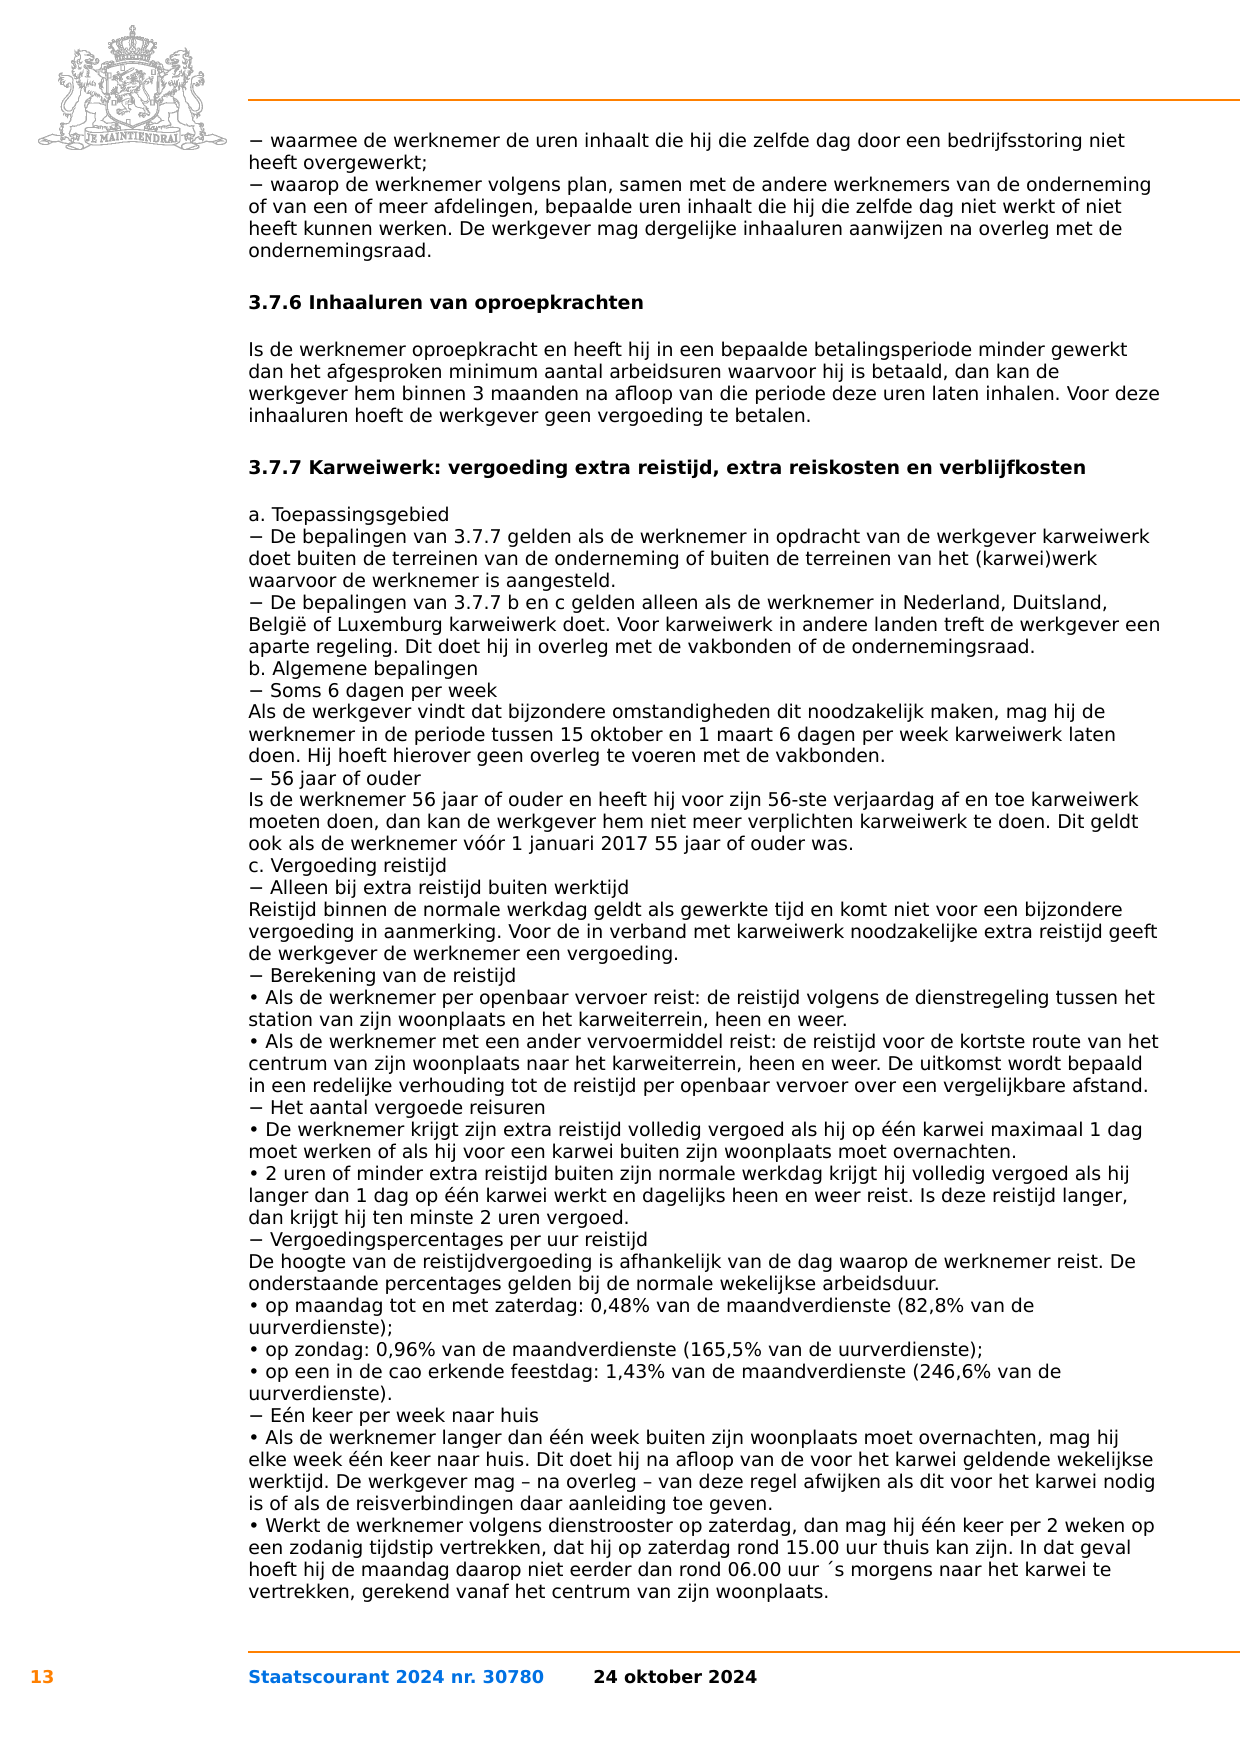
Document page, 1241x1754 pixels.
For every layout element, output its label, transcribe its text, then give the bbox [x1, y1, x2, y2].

text • op een in de cao erkende feestdag: 1,43% van de maandverdienste (246,6% van de uurverdienste). [248, 1361, 1163, 1405]
text − Berekening van de reistijd [248, 965, 1163, 987]
text • Werkt de werknemer volgens dienstrooster op zaterdag, dan mag hij één keer per 2 weken op een zodanig tijdstip vertrekken, dat hij op zaterdag rond 15.00 uur thuis kan zijn. In dat geval hoeft hij de maandag daarop niet eerder dan rond 06.00 uur ´s morgens naar het karwei te vertrekken, gerekend vanaf het centrum van zijn woonplaats. [248, 1515, 1163, 1603]
subtitle 3.7.6 Inhaaluren van oproepkrachten [248, 292, 1163, 314]
text − Het aantal vergoede reisuren [248, 1097, 1163, 1119]
text − De bepalingen van 3.7.7 b en c gelden alleen als de werknemer in Nederland, Duitsland, België of Luxemburg karweiwerk doet. Voor karweiwerk in andere landen treft de werkgever een aparte regeling. Dit doet hij in overleg met de vakbonden of de ondernemingsraad. [248, 592, 1163, 657]
text • Als de werknemer langer dan één week buiten zijn woonplaats moet overnachten, mag hij elke week één keer naar huis. Dit doet hij na afloop van de voor het karwei geldende wekelijkse werktijd. De werkgever mag – na overleg – van deze regel afwijken als dit voor het karwei nodig is of als de reisverbindingen daar aanleiding toe geven. [248, 1427, 1163, 1515]
text − waarmee de werknemer de uren inhaalt die hij die zelfde dag door een bedrijfsstoring niet heeft overgewerkt; [248, 130, 1163, 174]
text De hoogte van de reistijdvergoeding is afhankelijk van de dag waarop de werknemer reist. De onderstaande percentages gelden bij de normale wekelijkse arbeidsduur. [248, 1251, 1163, 1295]
text Reistijd binnen de normale werkdag geldt als gewerkte tijd en komt niet voor een bijzondere vergoeding in aanmerking. Voor de in verband met karweiwerk noodzakelijke extra reistijd geeft de werkgever de werknemer een vergoeding. [248, 899, 1163, 965]
text − 56 jaar of ouder [248, 767, 1163, 789]
text − Soms 6 dagen per week [248, 679, 1163, 701]
text • op maandag tot en met zaterdag: 0,48% van de maandverdienste (82,8% van de uurverdienste); [248, 1295, 1163, 1339]
text • op zondag: 0,96% van de maandverdienste (165,5% van de uurverdienste); [248, 1339, 1163, 1361]
text • 2 uren of minder extra reistijd buiten zijn normale werkdag krijgt hij volledig vergoed als hij langer dan 1 dag op één karwei werkt en dagelijks heen en weer reist. Is deze reistijd langer, dan krijgt hij ten minste 2 uren vergoed. [248, 1163, 1163, 1229]
text − waarop de werknemer volgens plan, samen met de andere werknemers van de onderneming of van een of meer afdelingen, bepaalde uren inhaalt die hij die zelfde dag niet werkt of niet heeft kunnen werken. De werkgever mag dergelijke inhaaluren aanwijzen na overleg met de ondernemingsraad. [248, 174, 1163, 262]
text c. Vergoeding reistijd [248, 855, 1163, 877]
text − Vergoedingspercentages per uur reistijd [248, 1229, 1163, 1251]
text Is de werknemer 56 jaar of ouder en heeft hij voor zijn 56-ste verjaardag af en toe karweiwerk moeten doen, dan kan de werkgever hem niet meer verplichten karweiwerk te doen. Dit geldt ook als de werknemer vóór 1 januari 2017 55 jaar of ouder was. [248, 789, 1163, 855]
text Is de werknemer oproepkracht en heeft hij in een bepaalde betalingsperiode minder gewerkt dan het afgesproken minimum aantal arbeidsuren waarvoor hij is betaald, dan kan de werkgever hem binnen 3 maanden na afloop van die periode deze uren laten inhalen. Voor deze inhaaluren hoeft de werkgever geen vergoeding te betalen. [248, 339, 1163, 427]
text • Als de werknemer met een ander vervoermiddel reist: de reistijd voor de kortste route van het centrum van zijn woonplaats naar het karweiterrein, heen en weer. De uitkomst wordt bepaald in een redelijke verhouding tot de reistijd per openbaar vervoer over een vergelijkbare afstand. [248, 1031, 1163, 1097]
text Als de werkgever vindt dat bijzondere omstandigheden dit noodzakelijk maken, mag hij de werknemer in de periode tussen 15 oktober en 1 maart 6 dagen per week karweiwerk laten doen. Hij hoeft hierover geen overleg te voeren met de vakbonden. [248, 701, 1163, 767]
picture [38, 25, 227, 150]
text a. Toepassingsgebied [248, 504, 1163, 526]
subtitle 3.7.7 Karweiwerk: vergoeding extra reistijd, extra reiskosten en verblijfkosten [248, 457, 1163, 479]
text − Alleen bij extra reistijd buiten werktijd [248, 877, 1163, 899]
text b. Algemene bepalingen [248, 657, 1163, 679]
text − De bepalingen van 3.7.7 gelden als de werknemer in opdracht van de werkgever karweiwerk doet buiten de terreinen van de onderneming of buiten de terreinen van het (karwei)werk waarvoor de werknemer is aangesteld. [248, 526, 1163, 592]
text − Eén keer per week naar huis [248, 1405, 1163, 1427]
text • Als de werknemer per openbaar vervoer reist: de reistijd volgens de dienstregeling tussen het station van zijn woonplaats en het karweiterrein, heen en weer. [248, 987, 1163, 1031]
text • De werknemer krijgt zijn extra reistijd volledig vergoed als hij op één karwei maximaal 1 dag moet werken of als hij voor een karwei buiten zijn woonplaats moet overnachten. [248, 1119, 1163, 1163]
